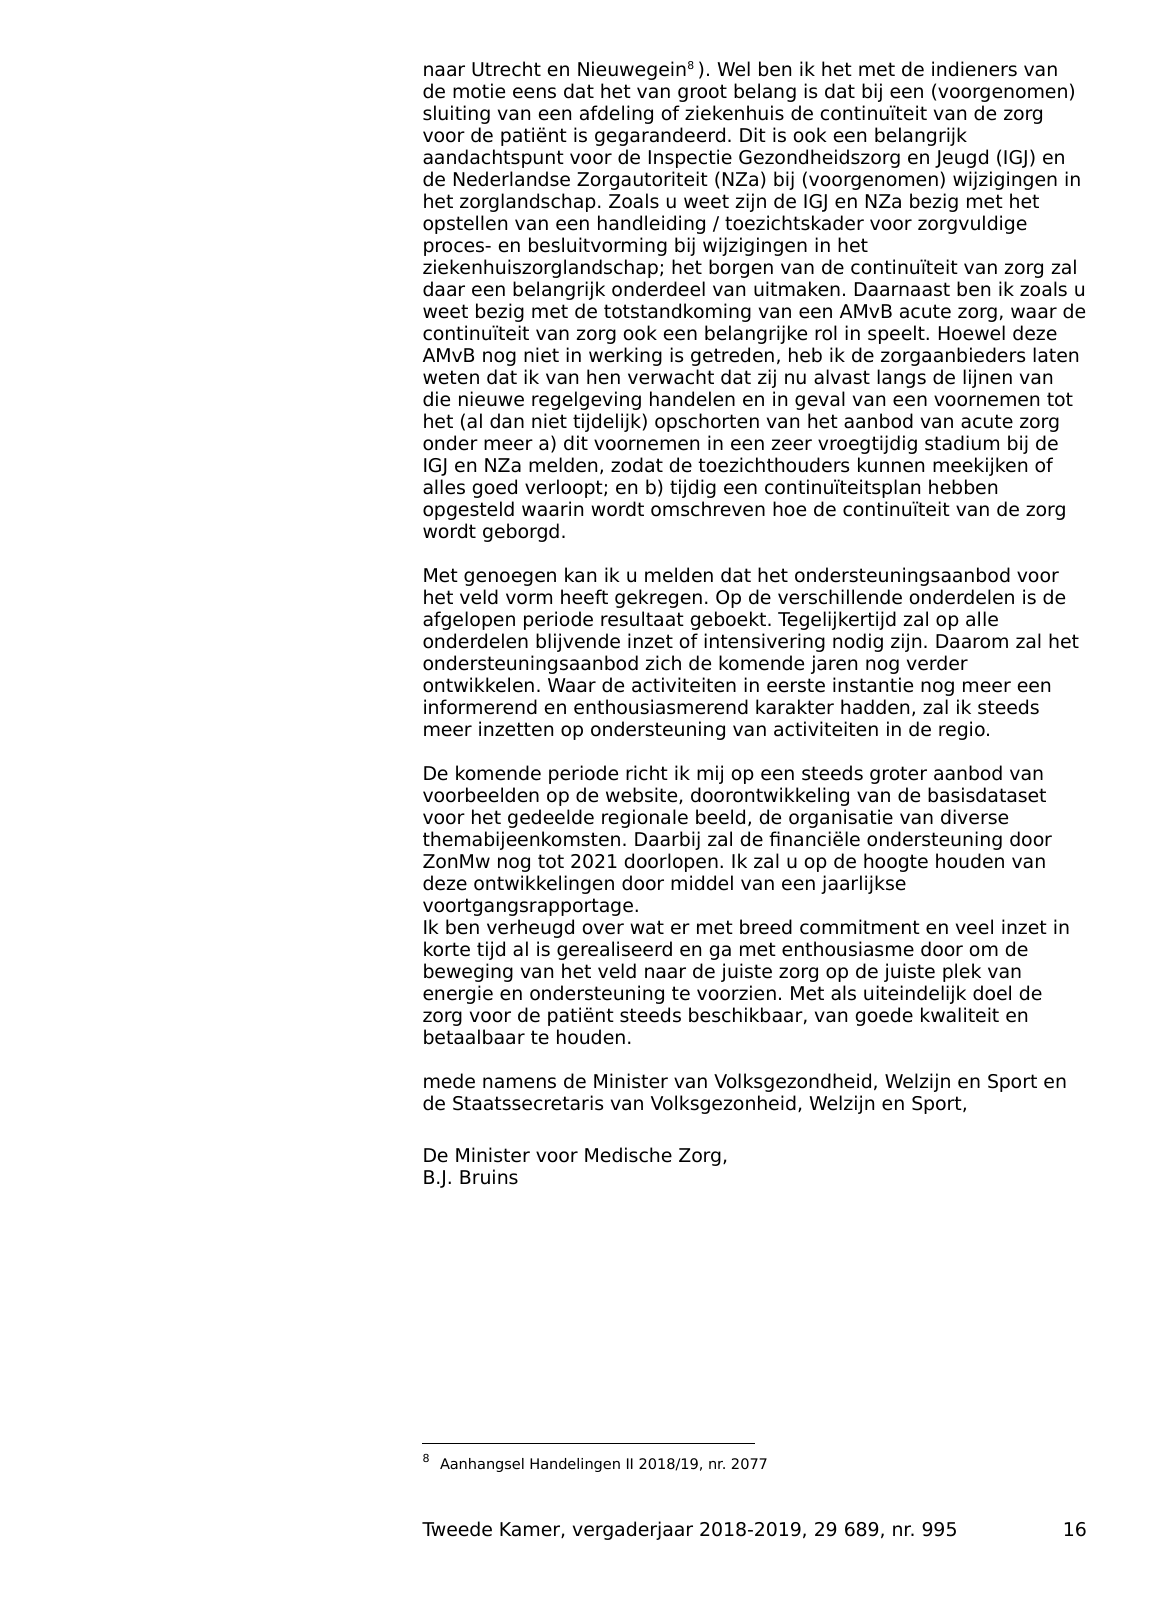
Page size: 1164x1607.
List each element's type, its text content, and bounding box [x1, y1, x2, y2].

text De komende periode richt ik mij op een steeds groter aanbod van voorbeelden op de website, doorontwikkeling van de basisdataset voor het gedeelde regionale beeld, de organisatie van diverse themabijeenkomsten. Daarbij zal de financiële ondersteuning door ZonMw nog tot 2021 doorlopen. Ik zal u op de hoogte houden van deze ontwikkelingen door middel van een jaarlijkse voortgangsrapportage. [422, 763, 1087, 917]
text naar Utrecht en Nieuwegein). Wel ben ik het met de indieners van de motie eens dat het van groot belang is dat bij een (voorgenomen) sluiting van een afdeling of ziekenhuis de continuïteit van de zorg voor de patiënt is gegarandeerd. Dit is ook een belangrijk aandachtspunt voor de Inspectie Gezondheidszorg en Jeugd (IGJ) en de Nederlandse Zorgautoriteit (NZa) bij (voorgenomen) wijzigingen in het zorglandschap. Zoals u weet zijn de IGJ en NZa bezig met het opstellen van een handleiding / toezichtskader voor zorgvuldige proces- en besluitvorming bij wijzigingen in het ziekenhuiszorglandschap; het borgen van de continuïteit van zorg zal daar een belangrijk onderdeel van uitmaken. Daarnaast ben ik zoals u weet bezig met de totstandkoming van een AMvB acute zorg, waar de continuïteit van zorg ook een belangrijke rol in speelt. Hoewel deze AMvB nog niet in werking is getreden, heb ik de zorgaanbieders laten weten dat ik van hen verwacht dat zij nu alvast langs de lijnen van die nieuwe regelgeving handelen en in geval van een voornemen tot het (al dan niet tijdelijk) opschorten van het aanbod van acute zorg onder meer a) dit voornemen in een zeer vroegtijdig stadium bij de IGJ en NZa melden, zodat de toezichthouders kunnen meekijken of alles goed verloopt; en b) tijdig een continuïteitsplan hebben opgesteld waarin wordt omschreven hoe de continuïteit van de zorg wordt geborgd. [422, 59, 1087, 543]
text Ik ben verheugd over wat er met breed commitment en veel inzet in korte tijd al is gerealiseerd en ga met enthousiasme door om de beweging van het veld naar de juiste zorg op de juiste plek van energie en ondersteuning te voorzien. Met als uiteindelijk doel de zorg voor de patiënt steeds beschikbaar, van goede kwaliteit en betaalbaar te houden. [422, 917, 1087, 1048]
text De Minister voor Medische Zorg, B.J. Bruins [422, 1145, 1087, 1189]
text mede namens de Minister van Volksgezondheid, Welzijn en Sport en de Staatssecretaris van Volksgezonheid, Welzijn en Sport, [422, 1071, 1087, 1115]
text Aanhangsel Handelingen II 2018/19, nr. 2077 [422, 1452, 1087, 1474]
text Met genoegen kan ik u melden dat het ondersteuningsaanbod voor het veld vorm heeft gekregen. Op de verschillende onderdelen is de afgelopen periode resultaat geboekt. Tegelijkertijd zal op alle onderdelen blijvende inzet of intensivering nodig zijn. Daarom zal het ondersteuningsaanbod zich de komende jaren nog verder ontwikkelen. Waar de activiteiten in eerste instantie nog meer een informerend en enthousiasmerend karakter hadden, zal ik steeds meer inzetten op ondersteuning van activiteiten in de regio. [422, 565, 1087, 741]
